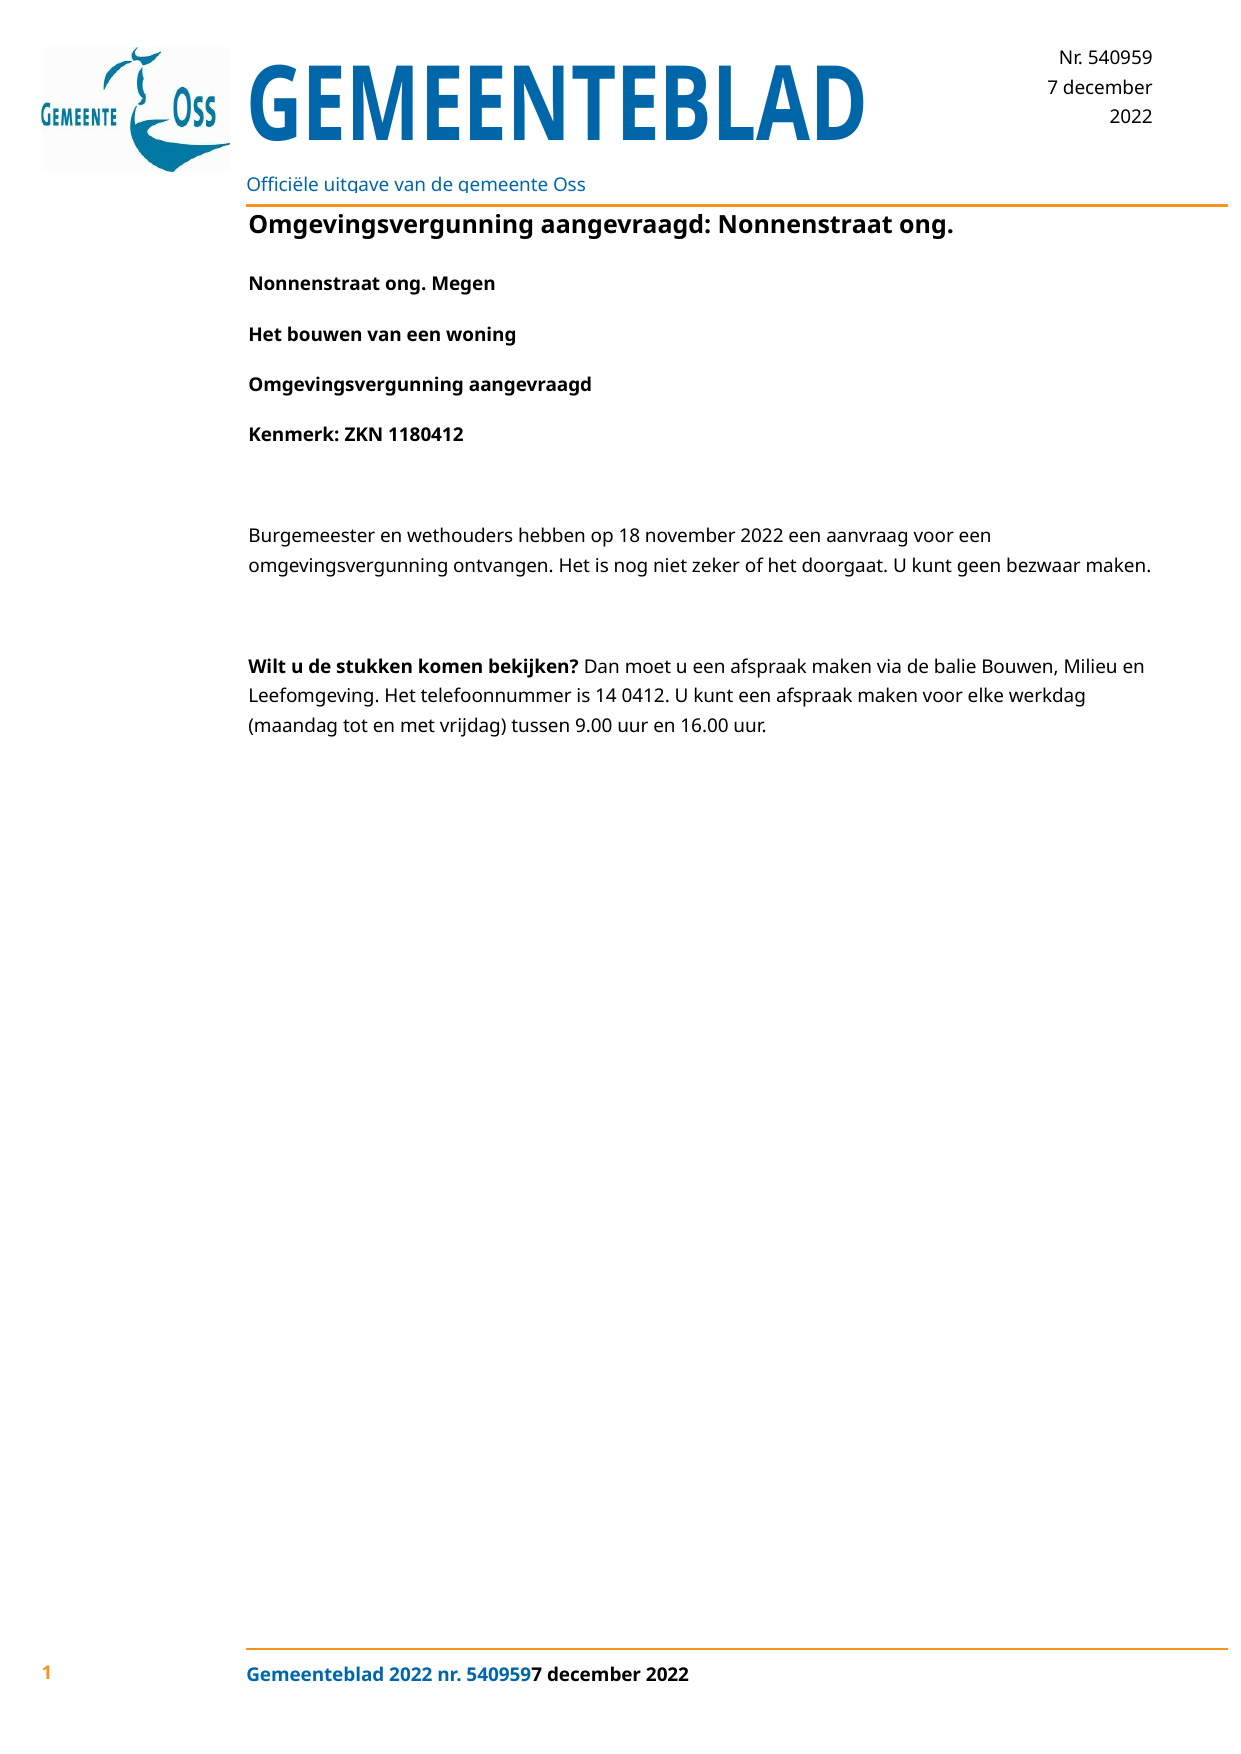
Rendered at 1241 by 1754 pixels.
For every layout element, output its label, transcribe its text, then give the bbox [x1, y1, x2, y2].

text Het bouwen van een woning [248, 321, 1152, 346]
text Burgemeester en wethouders hebben op 18 november 2022 een aanvraag voor een omgevingsvergunning ontvangen. Het is nog niet zeker of het doorgaat. U kunt geen bezwaar maken. [248, 522, 1152, 578]
text Wilt u de stukken komen bekijken? Dan moet u een afspraak maken via de balie Bouwen, Milieu en Leefomgeving. Het telefoonnummer is 14 0412. U kunt een afspraak maken voor elke werkdag (maandag tot en met vrijdag) tussen 9.00 uur en 16.00 uur. [248, 653, 1152, 738]
text Kenmerk: ZKN 1180412 [248, 422, 1152, 447]
text Nonnenstraat ong. Megen [248, 270, 1152, 296]
text Omgevingsvergunning aangevraagd [248, 371, 1152, 397]
picture [41, 47, 231, 172]
text Omgevingsvergunning aangevraagd: Nonnenstraat ong. [248, 207, 1152, 241]
